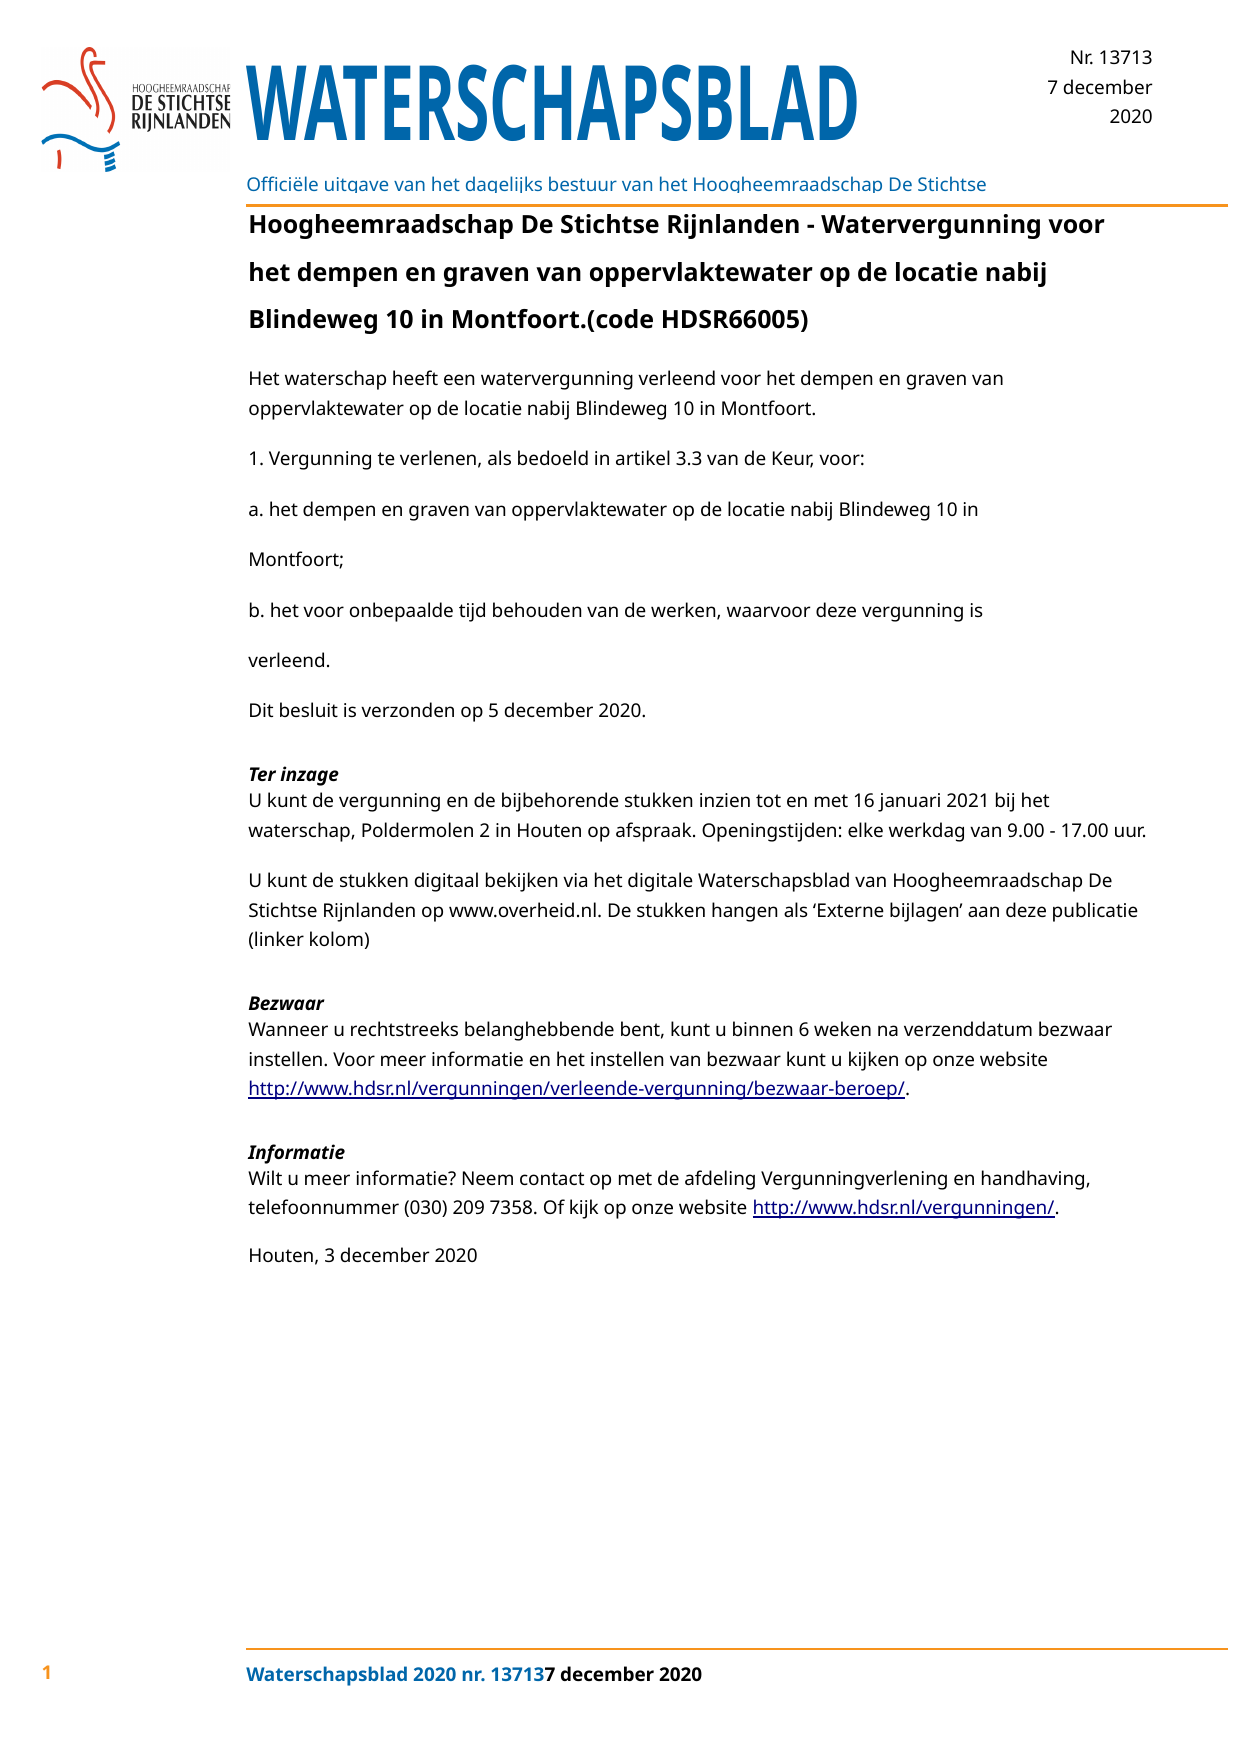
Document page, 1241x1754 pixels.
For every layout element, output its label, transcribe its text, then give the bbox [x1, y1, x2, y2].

text Wilt u meer informatie? Neem contact op met de afdeling Vergunningverlening en handhaving, telefoonnummer (030) 209 7358. Of kijk op onze website http://www.hdsr.nl/vergunningen/. [248, 1165, 1152, 1220]
text b. het voor onbepaalde tijd behouden van de werken, waarvoor deze vergunning is [248, 597, 1152, 622]
text Houten, 3 december 2020 [248, 1242, 1152, 1268]
text Wanneer u rechtstreeks belanghebbende bent, kunt u binnen 6 weken na verzenddatum bezwaar instellen. Voor meer informatie en het instellen van bezwaar kunt u kijken op onze website http://www.hdsr.nl/vergunningen/verleende-vergunning/bezwaar-beroep/. [248, 1016, 1152, 1101]
text U kunt de stukken digitaal bekijken via het digitale Waterschapsblad van Hoogheemraadschap De Stichtse Rijnlanden op www.overheid.nl. De stukken hangen als ‘Externe bijlagen’ aan deze publicatie (linker kolom) [248, 867, 1152, 952]
text Het waterschap heeft een watervergunning verleend voor het dempen en graven van oppervlaktewater op de locatie nabij Blindeweg 10 in Montfoort. [248, 366, 1152, 421]
text Dit besluit is verzonden op 5 december 2020. [248, 698, 1152, 723]
text Informatie [248, 1139, 1152, 1165]
text Hoogheemraadschap De Stichtse Rijnlanden - Watervergunning voor het dempen en graven van oppervlaktewater op de locatie nabij Blindeweg 10 in Montfoort.(code HDSR66005) [248, 207, 1152, 336]
text a. het dempen en graven van oppervlaktewater op de locatie nabij Blindeweg 10 in [248, 496, 1152, 522]
text verleend. [248, 647, 1152, 673]
text 1. Vergunning te verlenen, als bedoeld in artikel 3.3 van de Keur, voor: [248, 446, 1152, 471]
picture [41, 47, 231, 172]
text Bezwaar [248, 990, 1152, 1016]
text U kunt de vergunning en de bijbehorende stukken inzien tot en met 16 januari 2021 bij het waterschap, Poldermolen 2 in Houten op afspraak. Openingstijden: elke werkdag van 9.00 - 17.00 uur. [248, 787, 1152, 843]
text Montfoort; [248, 546, 1152, 572]
text Ter inzage [248, 762, 1152, 787]
